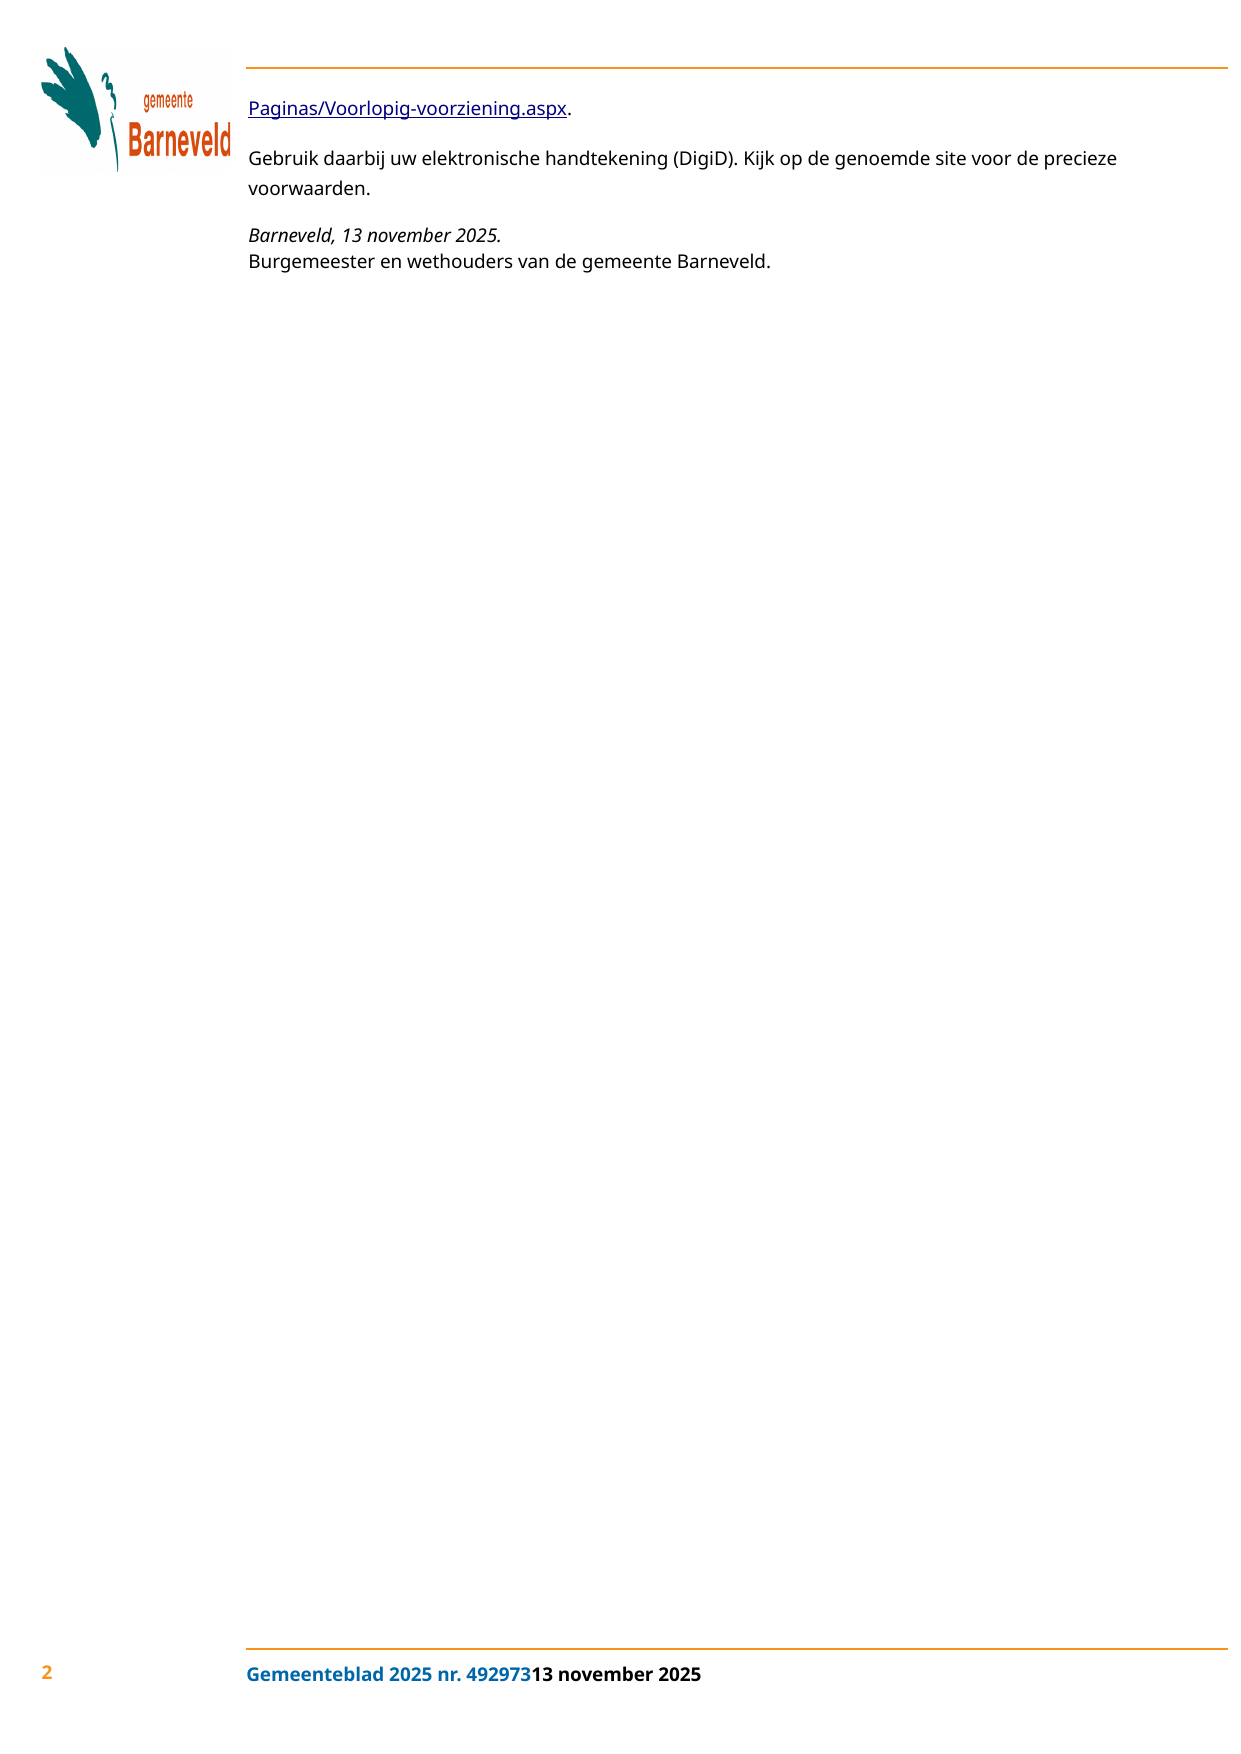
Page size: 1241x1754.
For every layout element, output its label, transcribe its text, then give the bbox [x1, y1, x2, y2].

text Barneveld, 13 november 2025. [248, 223, 1152, 248]
text Paginas/Voorlopig-voorziening.aspx. [248, 95, 1152, 121]
picture [41, 47, 231, 172]
text Burgemeester en wethouders van de gemeente Barneveld. [248, 248, 1152, 274]
text Gebruik daarbij uw elektronische handtekening (DigiD). Kijk op de genoemde site voor de precieze voorwaarden. [248, 145, 1152, 201]
